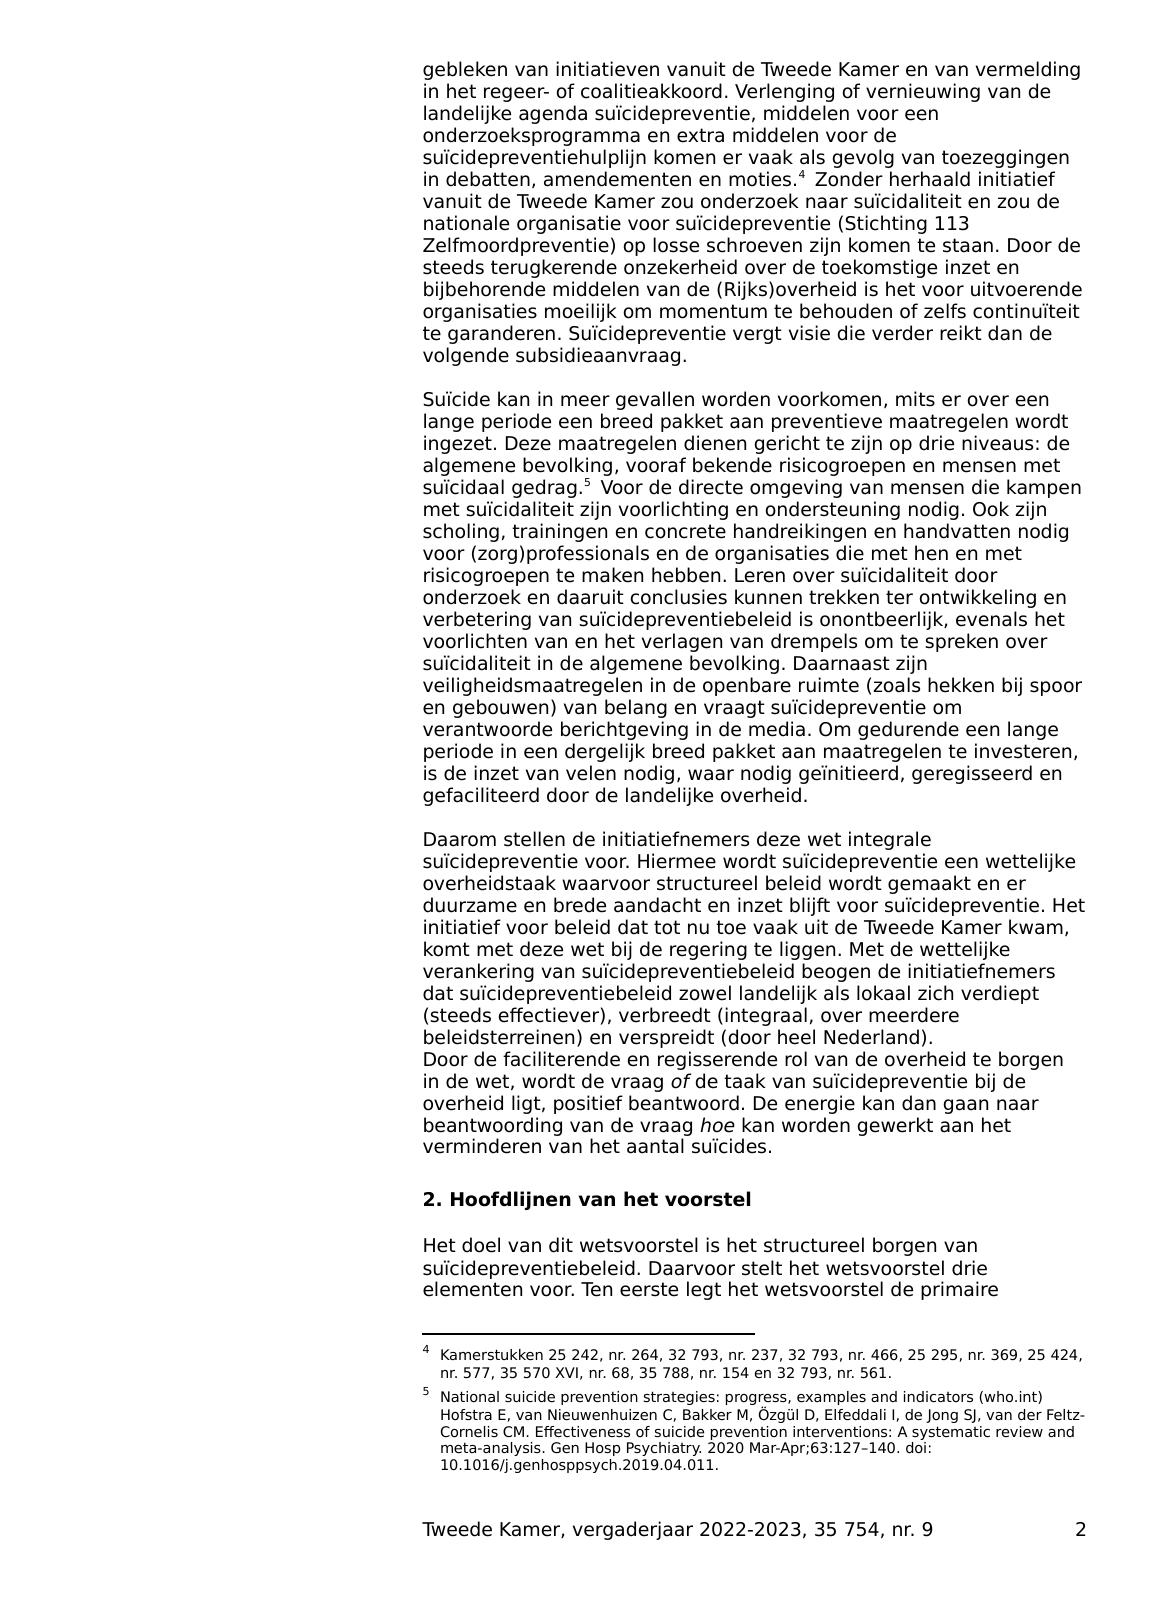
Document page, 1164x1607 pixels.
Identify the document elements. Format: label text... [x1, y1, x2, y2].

text Door de faciliterende en regisserende rol van de overheid te borgen in de wet, wordt de vraag of de taak van suïcidepreventie bij de overheid ligt, positief beantwoord. De energie kan dan gaan naar beantwoording van de vraag hoe kan worden gewerkt aan het verminderen van het aantal suïcides. [422, 1048, 1087, 1158]
text gebleken van initiatieven vanuit de Tweede Kamer en van vermelding in het regeer- of coalitieakkoord. Verlenging of vernieuwing van de landelijke agenda suïcidepreventie, middelen voor een onderzoeksprogramma en extra middelen voor de suïcidepreventiehulplijn komen er vaak als gevolg van toezeggingen in debatten, amendementen en moties. Zonder herhaald initiatief vanuit de Tweede Kamer zou onderzoek naar suïcidaliteit en zou de nationale organisatie voor suïcidepreventie (Stichting 113 Zelfmoordpreventie) op losse schroeven zijn komen te staan. Door de steeds terugkerende onzekerheid over de toekomstige inzet en bijbehorende middelen van de (Rijks)overheid is het voor uitvoerende organisaties moeilijk om momentum te behouden of zelfs continuïteit te garanderen. Suïcidepreventie vergt visie die verder reikt dan de volgende subsidieaanvraag. [422, 59, 1087, 367]
text Het doel van dit wetsvoorstel is het structureel borgen van suïcidepreventiebeleid. Daarvoor stelt het wetsvoorstel drie elementen voor. Ten eerste legt het wetsvoorstel de primaire [422, 1235, 1087, 1301]
text Suïcide kan in meer gevallen worden voorkomen, mits er over een lange periode een breed pakket aan preventieve maatregelen wordt ingezet. Deze maatregelen dienen gericht te zijn op drie niveaus: de algemene bevolking, vooraf bekende risicogroepen en mensen met suïcidaal gedrag. Voor de directe omgeving van mensen die kampen met suïcidaliteit zijn voorlichting en ondersteuning nodig. Ook zijn scholing, trainingen en concrete handreikingen en handvatten nodig voor (zorg)professionals en de organisaties die met hen en met risicogroepen te maken hebben. Leren over suïcidaliteit door onderzoek en daaruit conclusies kunnen trekken ter ontwikkeling en verbetering van suïcidepreventiebeleid is onontbeerlijk, evenals het voorlichten van en het verlagen van drempels om te spreken over suïcidaliteit in de algemene bevolking. Daarnaast zijn veiligheidsmaatregelen in de openbare ruimte (zoals hekken bij spoor en gebouwen) van belang en vraagt suïcidepreventie om verantwoorde berichtgeving in de media. Om gedurende een lange periode in een dergelijk breed pakket aan maatregelen te investeren, is de inzet van velen nodig, waar nodig geïnitieerd, geregisseerd en gefaciliteerd door de landelijke overheid. [422, 389, 1087, 807]
text Daarom stellen de initiatiefnemers deze wet integrale suïcidepreventie voor. Hiermee wordt suïcidepreventie een wettelijke overheidstaak waarvoor structureel beleid wordt gemaakt en er duurzame en brede aandacht en inzet blijft voor suïcidepreventie. Het initiatief voor beleid dat tot nu toe vaak uit de Tweede Kamer kwam, komt met deze wet bij de regering te liggen. Met de wettelijke verankering van suïcidepreventiebeleid beogen de initiatiefnemers dat suïcidepreventiebeleid zowel landelijk als lokaal zich verdiept (steeds effectiever), verbreedt (integraal, over meerdere beleidsterreinen) en verspreidt (door heel Nederland). [422, 829, 1087, 1048]
subtitle 2. Hoofdlijnen van het voorstel [422, 1188, 1087, 1210]
text Kamerstukken 25 242, nr. 264, 32 793, nr. 237, 32 793, nr. 466, 25 295, nr. 369, 25 424, nr. 577, 35 570 XVI, nr. 68, 35 788, nr. 154 en 32 793, nr. 561. [422, 1343, 1087, 1382]
text National suicide prevention strategies: progress, examples and indicators (who.int) Hofstra E, van Nieuwenhuizen C, Bakker M, Özgül D, Elfeddali I, de Jong SJ, van der Feltz-Cornelis CM. Effectiveness of suicide prevention interventions: A systematic review and meta-analysis. Gen Hosp Psychiatry. 2020 Mar-Apr;63:127–140. doi: 10.1016/j.genhosppsych.2019.04.011. [422, 1385, 1087, 1474]
